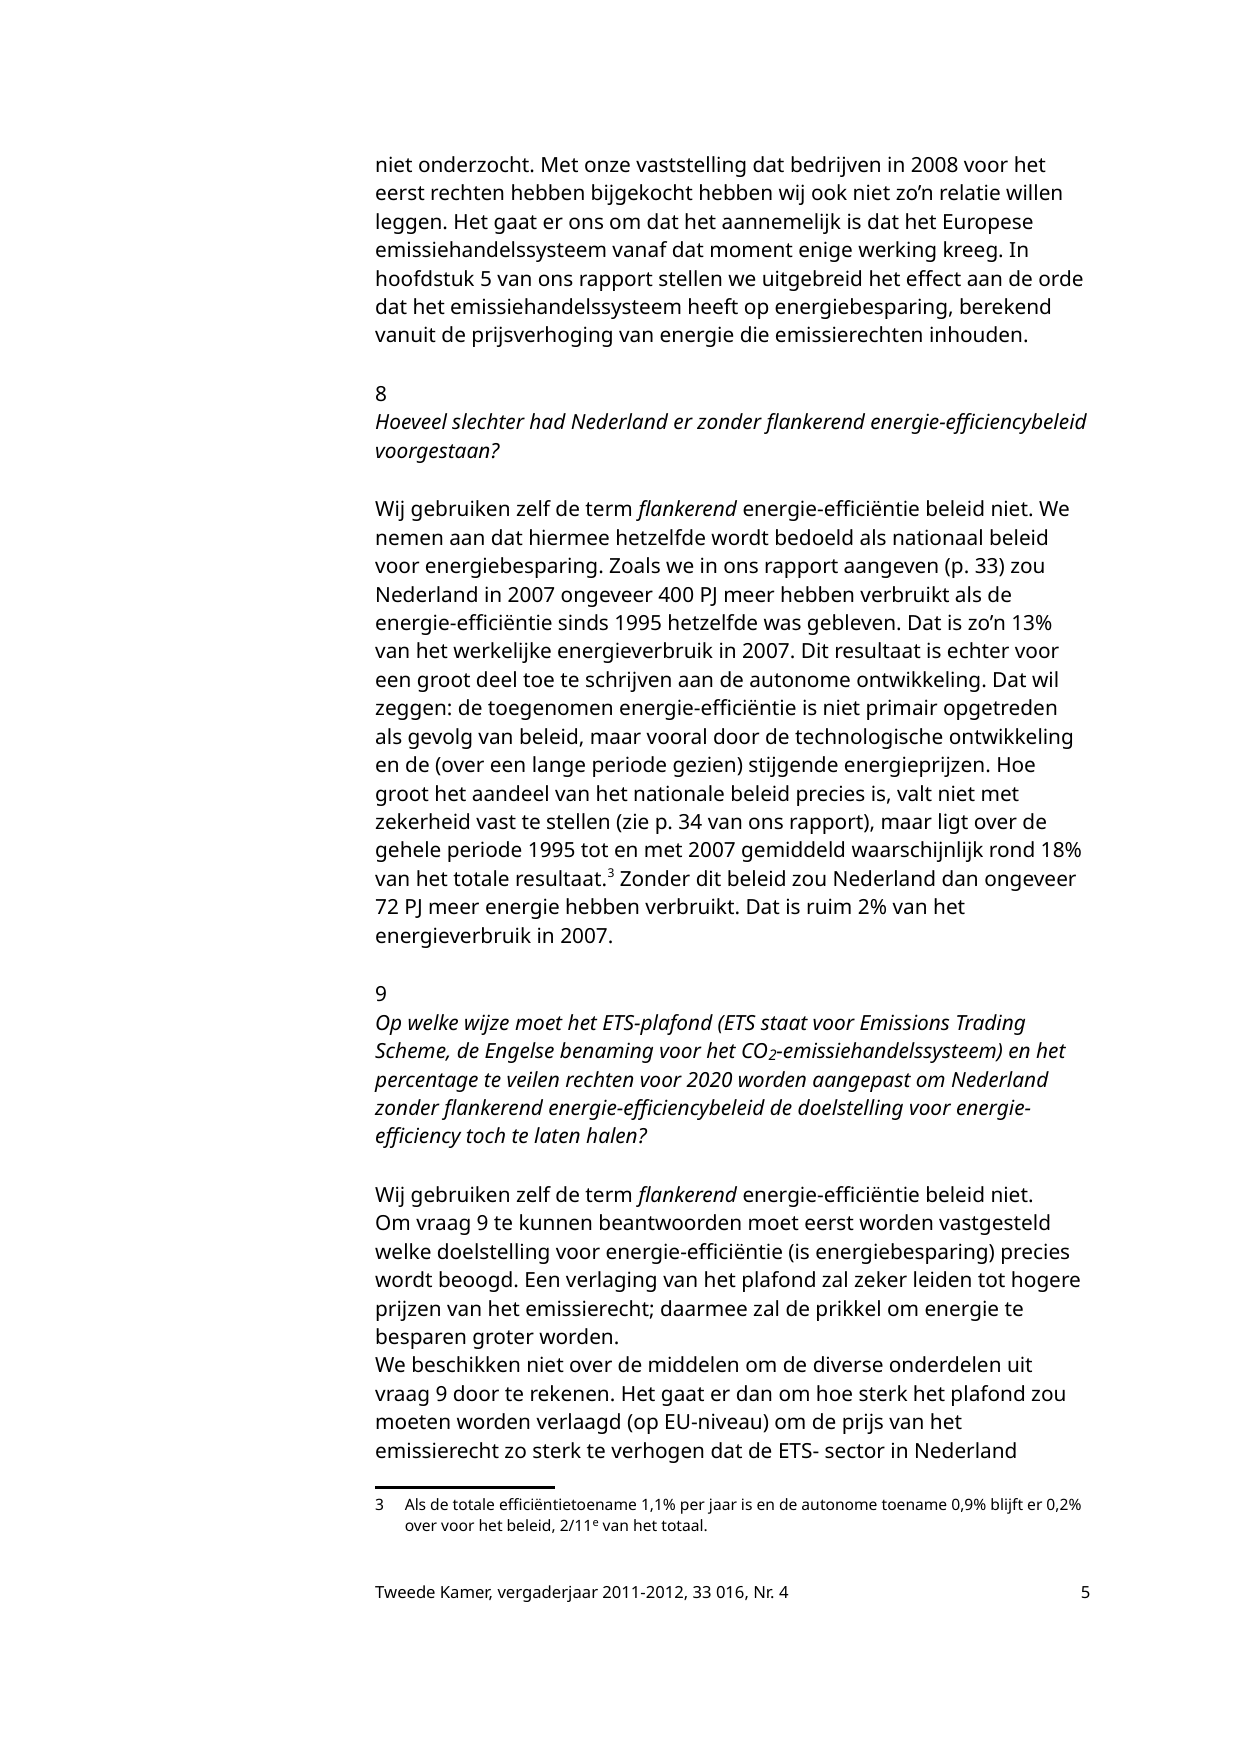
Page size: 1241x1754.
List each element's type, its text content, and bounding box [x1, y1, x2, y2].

text Hoeveel slechter had Nederland er zonder flankerend energie-efficiencybeleid voorgestaan? [375, 407, 1090, 464]
text 9 [375, 979, 1090, 1008]
text niet onderzocht. Met onze vaststelling dat bedrijven in 2008 voor het eerst rechten hebben bijgekocht hebben wij ook niet zo’n relatie willen leggen. Het gaat er ons om dat het aannemelijk is dat het Europese emissiehandelssysteem vanaf dat moment enige werking kreeg. In hoofdstuk 5 van ons rapport stellen we uitgebreid het effect aan de orde dat het emissiehandelssysteem heeft op energiebesparing, berekend vanuit de prijsverhoging van energie die emissierechten inhouden. [375, 150, 1090, 349]
text Om vraag 9 te kunnen beantwoorden moet eerst worden vastgesteld welke doelstelling voor energie-efficiëntie (is energiebesparing) precies wordt beoogd. Een verlaging van het plafond zal zeker leiden tot hogere prijzen van het emissierecht; daarmee zal de prikkel om energie te besparen groter worden. [375, 1208, 1090, 1351]
text Wij gebruiken zelf de term flankerend energie-efficiëntie beleid niet. We nemen aan dat hiermee hetzelfde wordt bedoeld als nationaal beleid voor energiebesparing. Zoals we in ons rapport aangeven (p. 33) zou Nederland in 2007 ongeveer 400 PJ meer hebben verbruikt als de energie-efficiëntie sinds 1995 hetzelfde was gebleven. Dat is zo’n 13% van het werkelijke energieverbruik in 2007. Dit resultaat is echter voor een groot deel toe te schrijven aan de autonome ontwikkeling. Dat wil zeggen: de toegenomen energie-efficiëntie is niet primair opgetreden als gevolg van beleid, maar vooral door de technologische ontwikkeling en de (over een lange periode gezien) stijgende energieprijzen. Hoe groot het aandeel van het nationale beleid precies is, valt niet met zekerheid vast te stellen (zie p. 34 van ons rapport), maar ligt over de gehele periode 1995 tot en met 2007 gemiddeld waarschijnlijk rond 18% van het totale resultaat. Zonder dit beleid zou Nederland dan ongeveer 72 PJ meer energie hebben verbruikt. Dat is ruim 2% van het energieverbruik in 2007. [375, 494, 1090, 949]
text Op welke wijze moet het ETS-plafond (ETS staat voor Emissions Trading Scheme, de Engelse benaming voor het CO2-emissiehandelssysteem) en het percentage te veilen rechten voor 2020 worden aangepast om Nederland zonder flankerend energie-efficiencybeleid de doelstelling voor energie-efficiency toch te laten halen? [375, 1008, 1090, 1150]
text We beschikken niet over de middelen om de diverse onderdelen uit vraag 9 door te rekenen. Het gaat er dan om hoe sterk het plafond zou moeten worden verlaagd (op EU-niveau) om de prijs van het emissierecht zo sterk te verhogen dat de ETS- sector in Nederland [375, 1351, 1090, 1464]
text Wij gebruiken zelf de term flankerend energie-efficiëntie beleid niet. [375, 1180, 1090, 1208]
text Als de totale efficiëntietoename 1,1% per jaar is en de autonome toename 0,9% blijft er 0,2% over voor het beleid, 2/11e van het totaal. [375, 1479, 1090, 1536]
text 8 [375, 379, 1090, 407]
